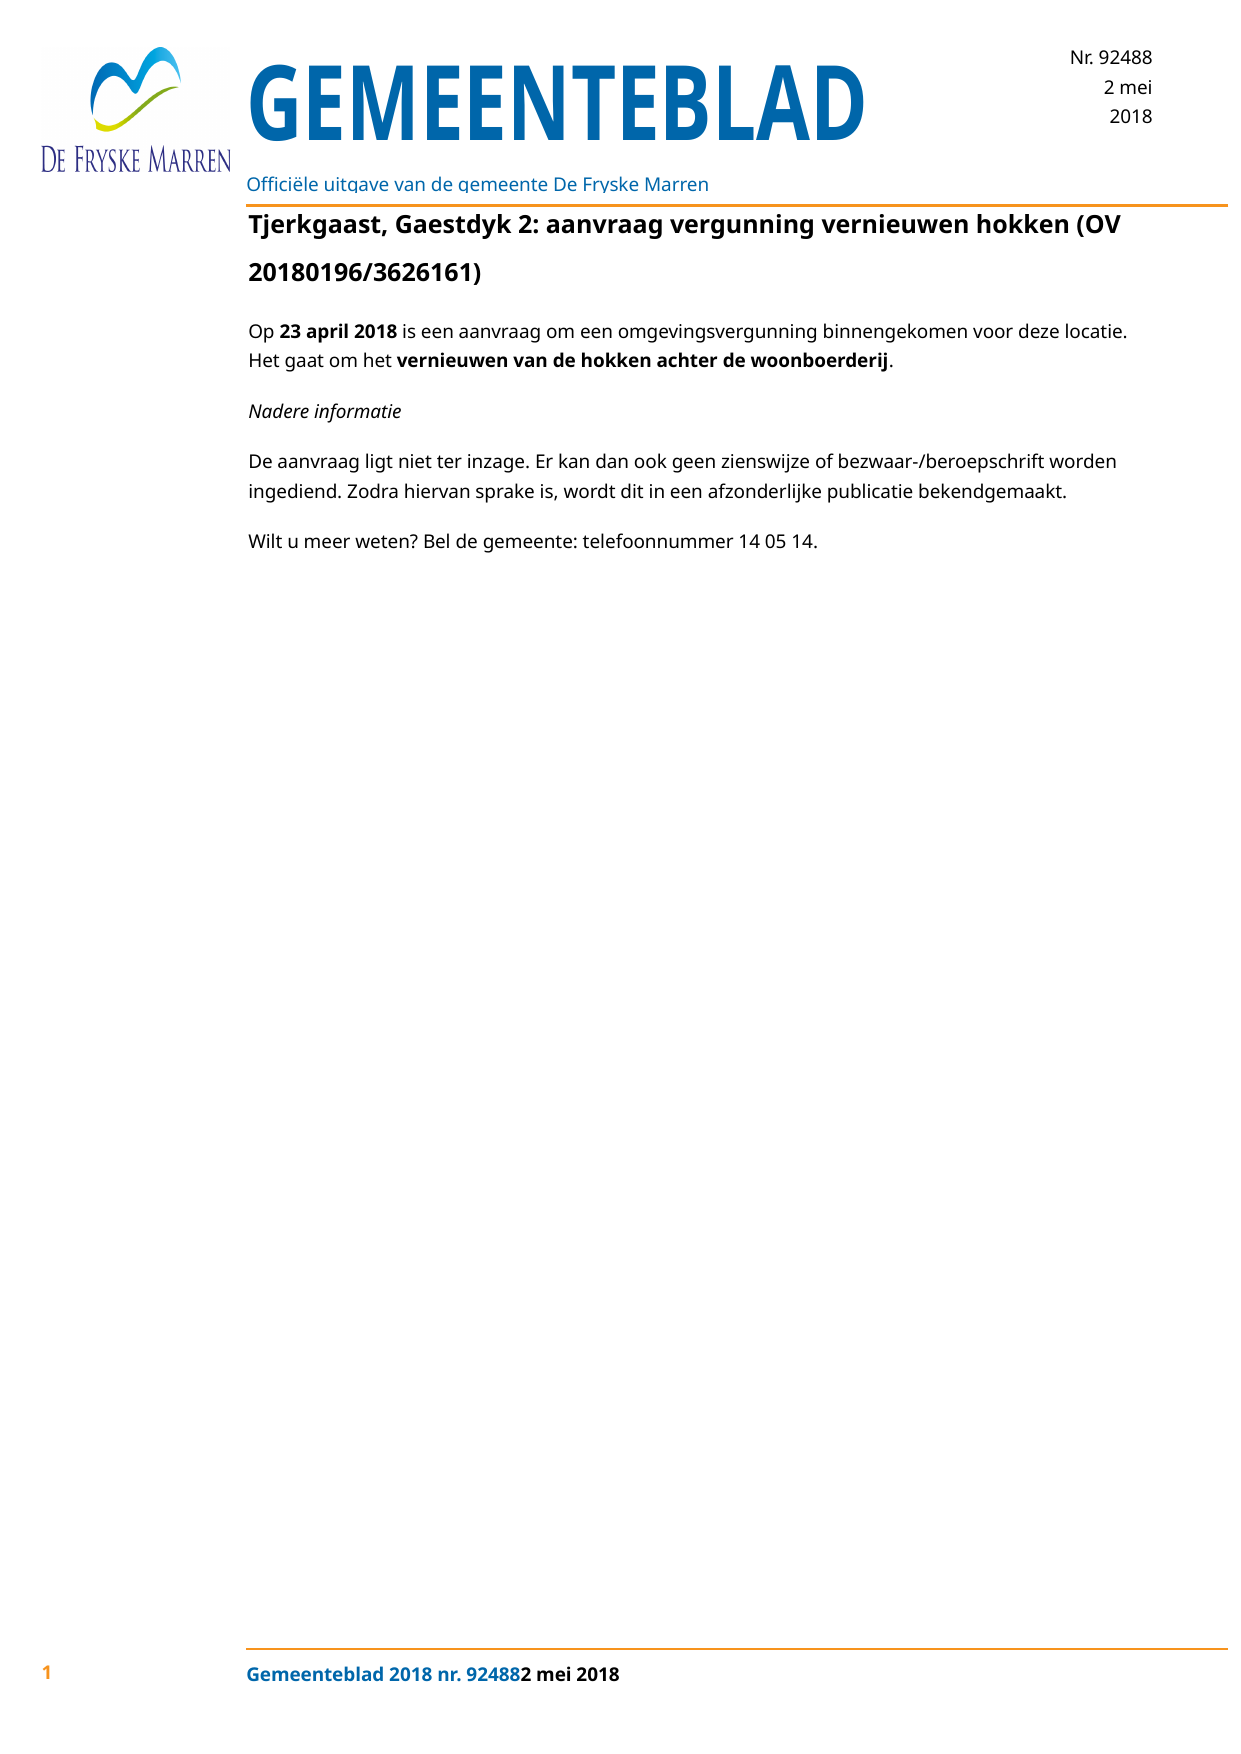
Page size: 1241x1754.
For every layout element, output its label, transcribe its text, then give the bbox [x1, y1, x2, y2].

text Op 23 april 2018 is een aanvraag om een omgevingsvergunning binnengekomen voor deze locatie. Het gaat om het vernieuwen van de hokken achter de woonboerderij. [248, 318, 1152, 373]
text Nadere informatie [248, 398, 1152, 424]
text Wilt u meer weten? Bel de gemeente: telefoonnummer 14 05 14. [248, 528, 1152, 554]
picture [41, 47, 231, 172]
text Tjerkgaast, Gaestdyk 2: aanvraag vergunning vernieuwen hokken (OV 20180196/3626161) [248, 207, 1152, 288]
text De aanvraag ligt niet ter inzage. Er kan dan ook geen zienswijze of bezwaar-/beroepschrift worden ingediend. Zodra hiervan sprake is, wordt dit in een afzonderlijke publicatie bekendgemaakt. [248, 448, 1152, 504]
